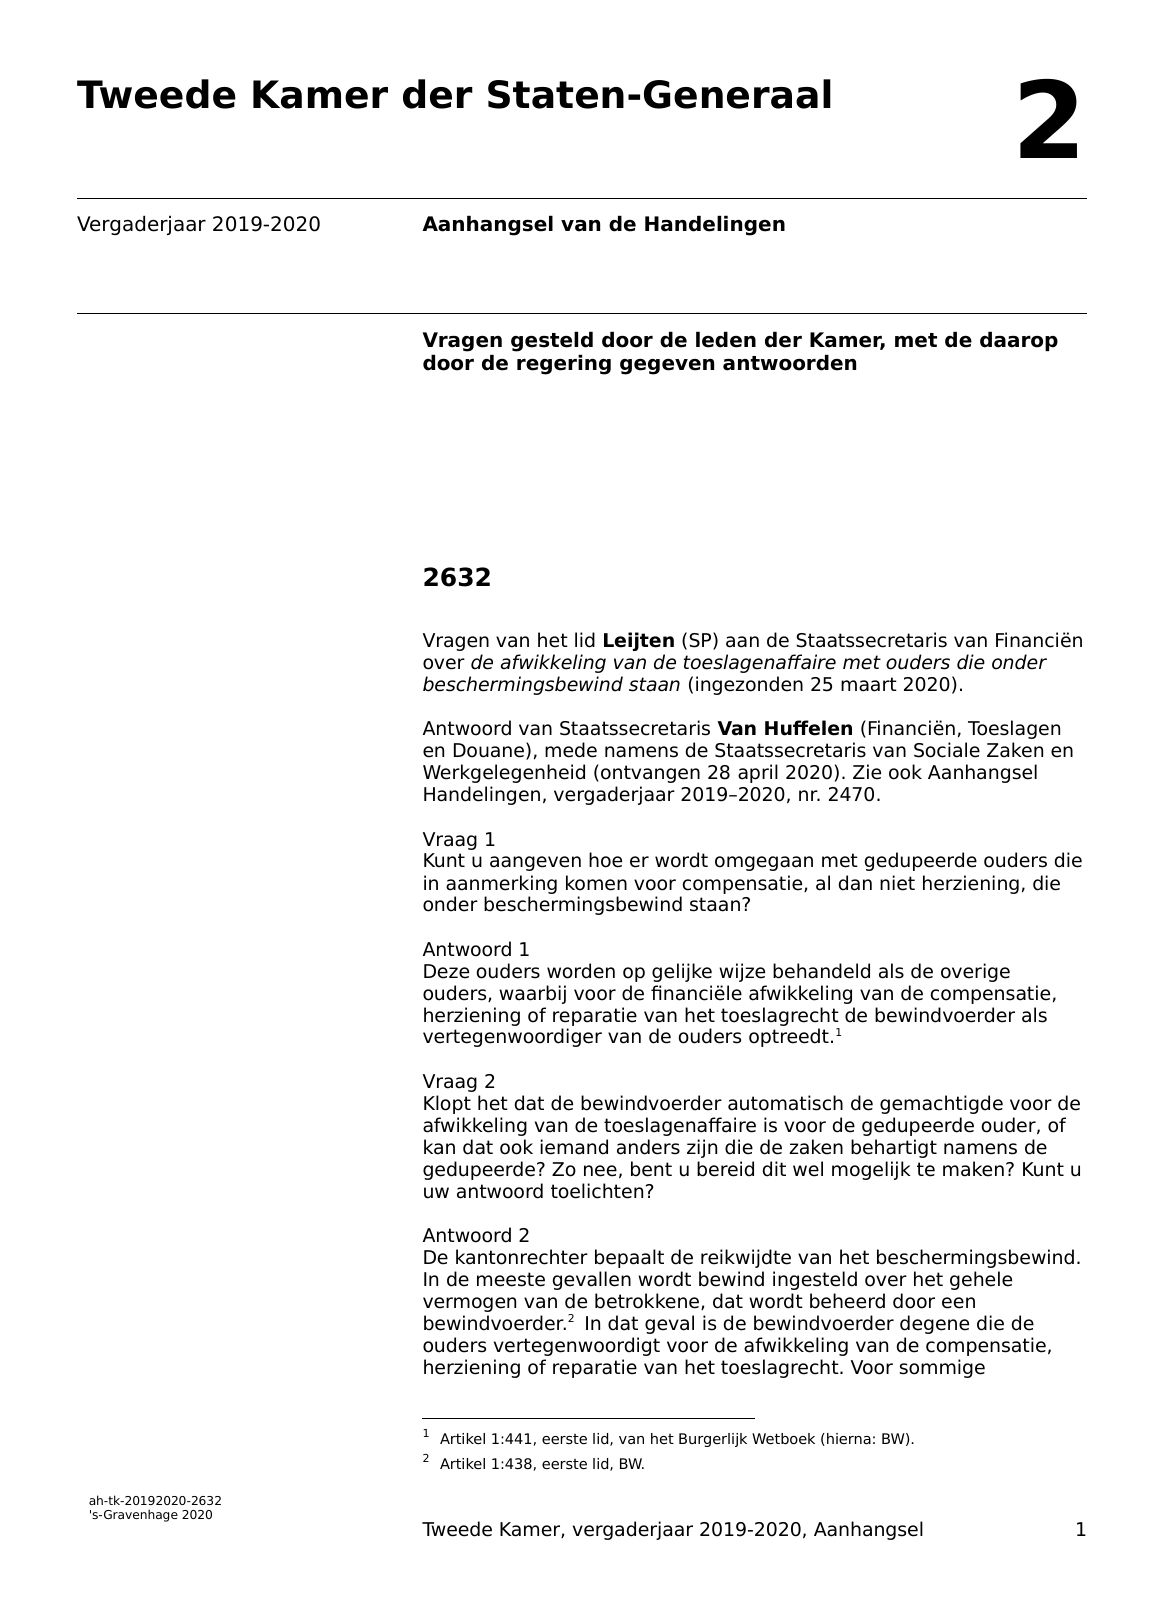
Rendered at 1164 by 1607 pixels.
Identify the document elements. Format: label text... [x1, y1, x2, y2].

text Artikel 1:441, eerste lid, van het Burgerlijk Wetboek (hierna: BW). [422, 1427, 1087, 1449]
text De kantonrechter bepaalt de reikwijdte van het beschermingsbewind. In de meeste gevallen wordt bewind ingesteld over het gehele vermogen van de betrokkene, dat wordt beheerd door een bewindvoerder. In dat geval is de bewindvoerder degene die de ouders vertegenwoordigt voor de afwikkeling van de compensatie, herziening of reparatie van het toeslagrecht. Voor sommige [422, 1247, 1087, 1378]
table_cell Vragen gesteld door de leden der Kamer, met de daarop door de regering gegeven antwoorden [422, 314, 1087, 375]
table_cell Vergaderjaar 2019-2020 [77, 199, 422, 313]
text Vraag 1 [422, 828, 1087, 850]
text Vragen van het lid Leijten (SP) aan de Staatssecretaris van Financiën over de afwikkeling van de toeslagenaffaire met ouders die onder beschermingsbewind staan (ingezonden 25 maart 2020). [422, 630, 1087, 696]
table_cell Aanhangsel van de Handelingen [422, 199, 1087, 313]
text Vraag 2 [422, 1071, 1087, 1093]
text ah-tk-20192020-2632 [88, 1494, 323, 1508]
text Antwoord 2 [422, 1225, 1087, 1247]
text Antwoord van Staatssecretaris Van Huffelen (Financiën, Toeslagen en Douane), mede namens de Staatssecretaris van Sociale Zaken en Werkgelegenheid (ontvangen 28 april 2020). Zie ook Aanhangsel Handelingen, vergaderjaar 2019–2020, nr. 2470. [422, 718, 1087, 806]
table_cell [77, 314, 422, 375]
table_header Tweede Kamer der Staten-Generaal [77, 59, 886, 198]
table_header 2 [886, 59, 1087, 198]
text Kunt u aangeven hoe er wordt omgegaan met gedupeerde ouders die in aanmerking komen voor compensatie, al dan niet herziening, die onder beschermingsbewind staan? [422, 850, 1087, 916]
text Antwoord 1 [422, 938, 1087, 961]
text Artikel 1:438, eerste lid, BW. [422, 1452, 1087, 1474]
text Klopt het dat de bewindvoerder automatisch de gemachtigde voor de afwikkeling van de toeslagenaffaire is voor de gedupeerde ouder, of kan dat ook iemand anders zijn die de zaken behartigt namens de gedupeerde? Zo nee, bent u bereid dit wel mogelijk te maken? Kunt u uw antwoord toelichten? [422, 1093, 1087, 1202]
text 's-Gravenhage 2020 [88, 1508, 323, 1522]
text Deze ouders worden op gelijke wijze behandeld als de overige ouders, waarbij voor de financiële afwikkeling van de compensatie, herziening of reparatie van het toeslagrecht de bewindvoerder als vertegenwoordiger van de ouders optreedt. [422, 961, 1087, 1048]
text 2632 [422, 563, 1087, 592]
